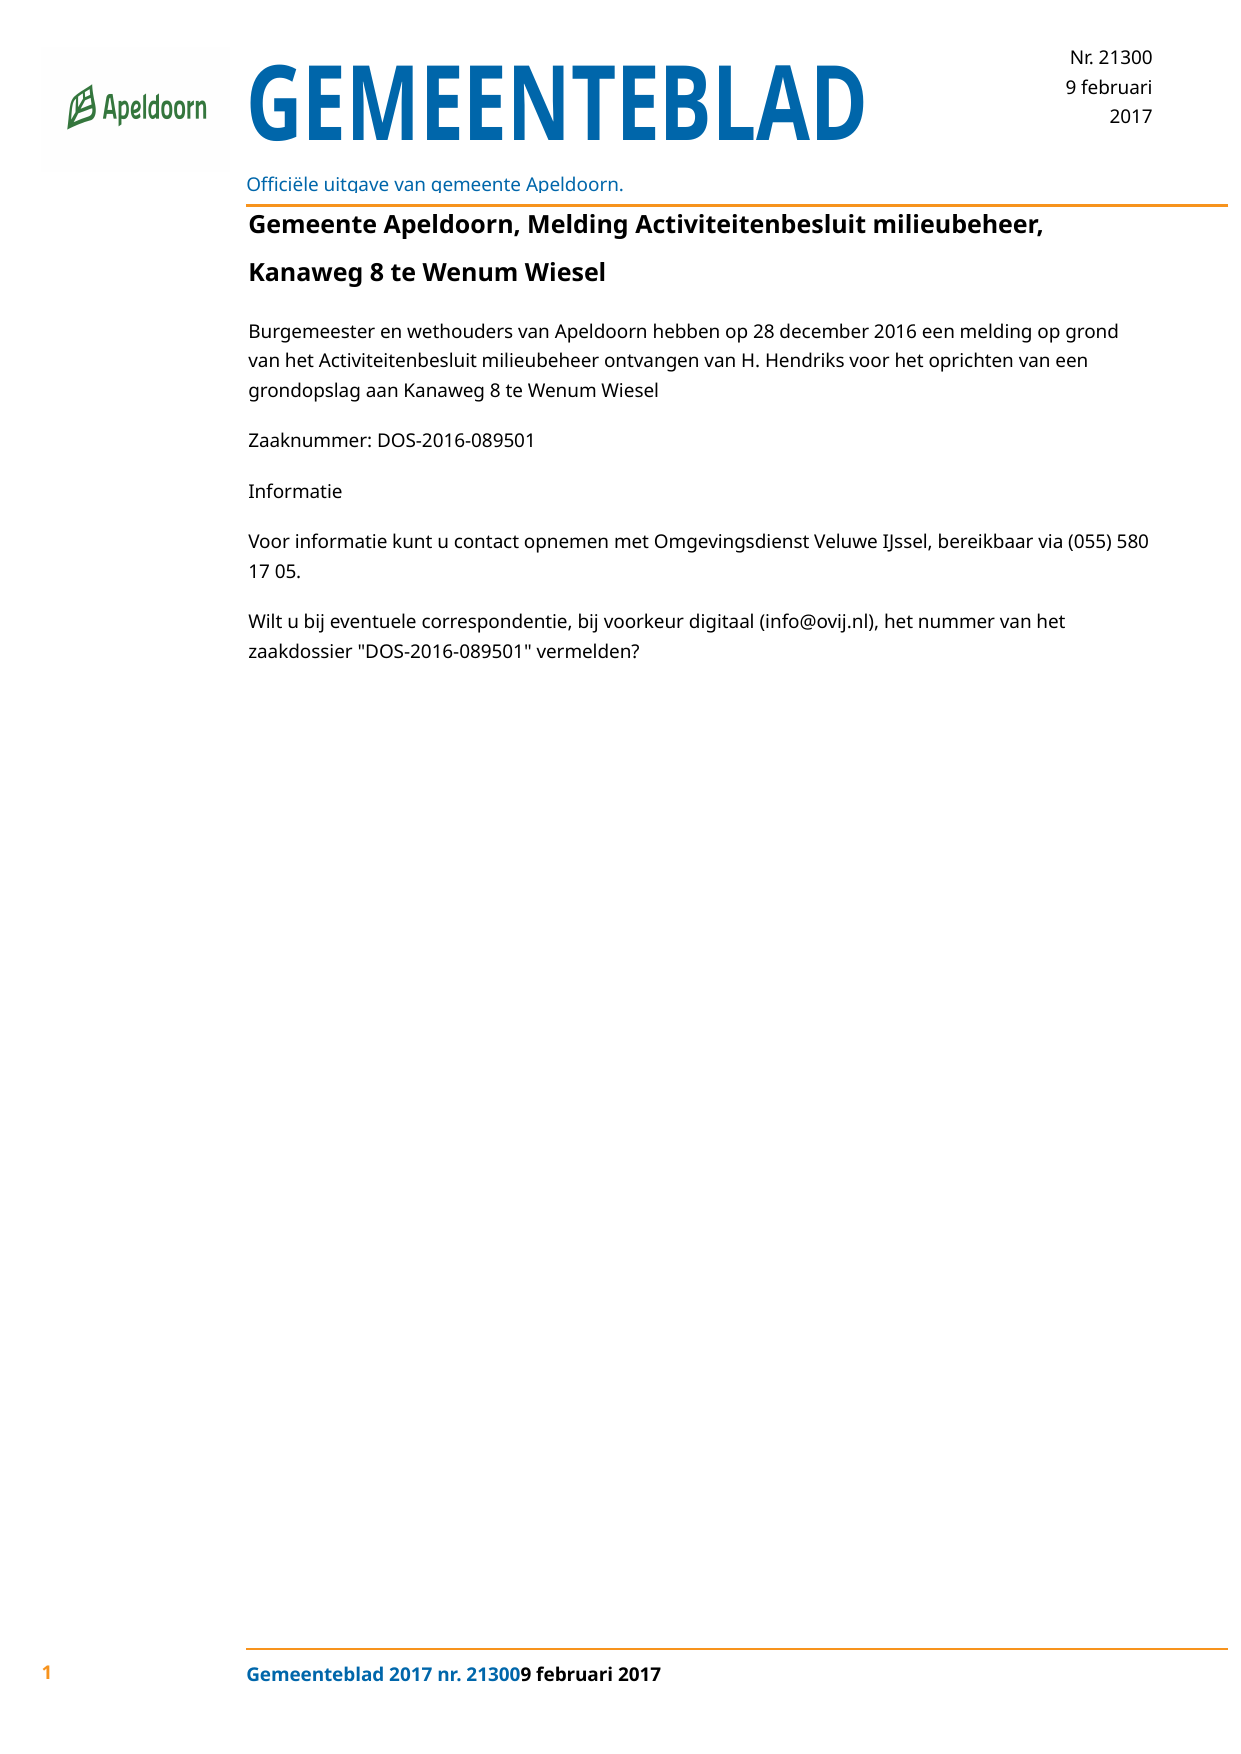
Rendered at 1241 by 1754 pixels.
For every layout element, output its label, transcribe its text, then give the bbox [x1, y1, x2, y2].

text Voor informatie kunt u contact opnemen met Omgevingsdienst Veluwe IJssel, bereikbaar via (055) 580 17 05. [248, 528, 1152, 584]
picture [41, 47, 231, 172]
text Burgemeester en wethouders van Apeldoorn hebben op 28 december 2016 een melding op grond van het Activiteitenbesluit milieubeheer ontvangen van H. Hendriks voor het oprichten van een grondopslag aan Kanaweg 8 te Wenum Wiesel [248, 318, 1152, 403]
text Gemeente Apeldoorn, Melding Activiteitenbesluit milieubeheer, Kanaweg 8 te Wenum Wiesel [248, 207, 1152, 288]
text Informatie [248, 478, 1152, 504]
text Zaaknummer: DOS-2016-089501 [248, 427, 1152, 453]
text Wilt u bij eventuele correspondentie, bij voorkeur digitaal (info@ovij.nl), het nummer van het zaakdossier "DOS-2016-089501" vermelden? [248, 608, 1152, 664]
